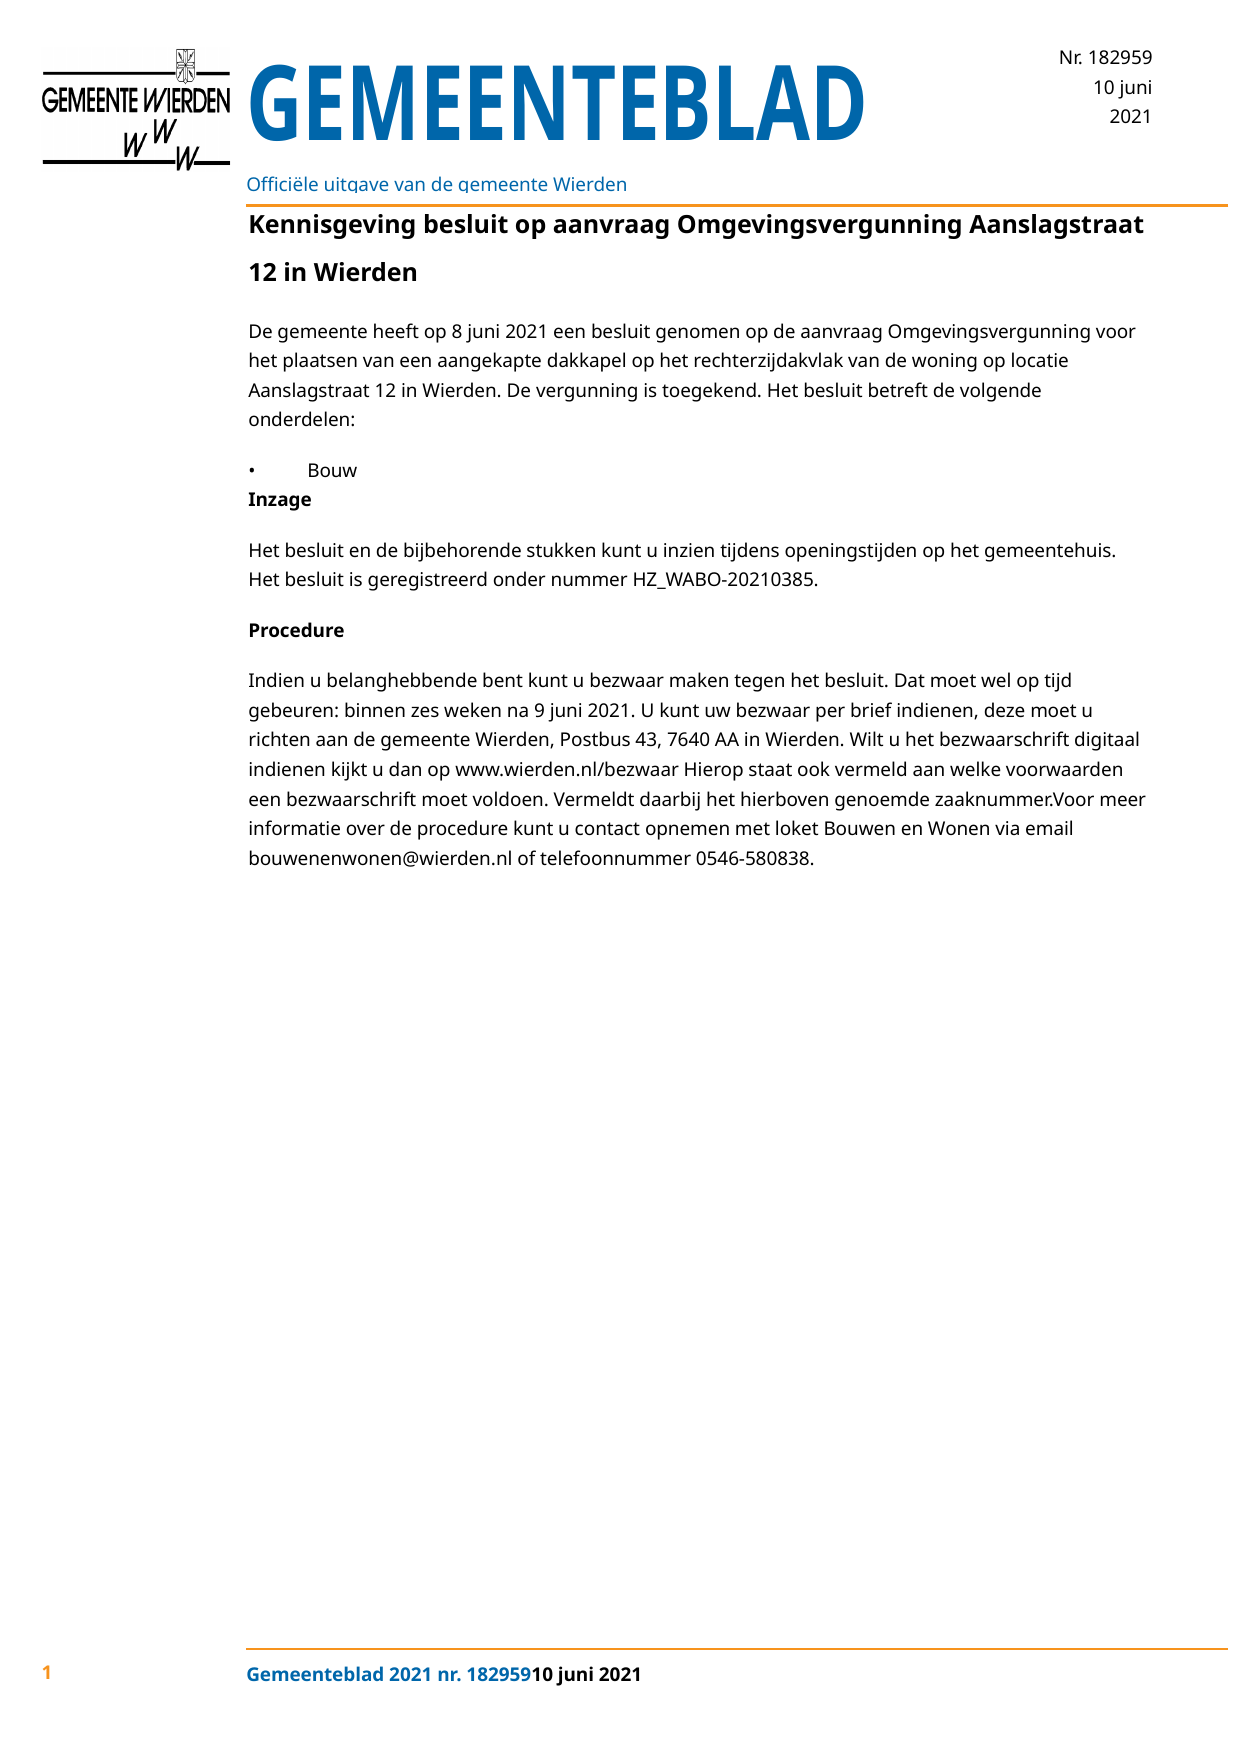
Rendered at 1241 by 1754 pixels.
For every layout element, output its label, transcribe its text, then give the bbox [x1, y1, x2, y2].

text De gemeente heeft op 8 juni 2021 een besluit genomen op de aanvraag Omgevingsvergunning voor het plaatsen van een aangekapte dakkapel op het rechterzijdakvlak van de woning op locatie Aanslagstraat 12 in Wierden. De vergunning is toegekend. Het besluit betreft de volgende onderdelen: [248, 318, 1152, 432]
text Procedure [248, 617, 1152, 643]
picture [41, 47, 231, 172]
text Inzage [248, 487, 1152, 512]
text Het besluit en de bijbehorende stukken kunt u inzien tijdens openingstijden op het gemeentehuis. Het besluit is geregistreerd onder nummer HZ_WABO-20210385. [248, 537, 1152, 592]
list Bouw [248, 457, 1152, 483]
text Indien u belanghebbende bent kunt u bezwaar maken tegen het besluit. Dat moet wel op tijd gebeuren: binnen zes weken na 9 juni 2021. U kunt uw bezwaar per brief indienen, deze moet u richten aan de gemeente Wierden, Postbus 43, 7640 AA in Wierden. Wilt u het bezwaarschrift digitaal indienen kijkt u dan op www.wierden.nl/bezwaar Hierop staat ook vermeld aan welke voorwaarden een bezwaarschrift moet voldoen. Vermeldt daarbij het hierboven genoemde zaaknummer.Voor meer informatie over de procedure kunt u contact opnemen met loket Bouwen en Wonen via email bouwenenwonen@wierden.nl of telefoonnummer 0546-580838. [248, 667, 1152, 871]
text Kennisgeving besluit op aanvraag Omgevingsvergunning Aanslagstraat 12 in Wierden [248, 207, 1152, 288]
